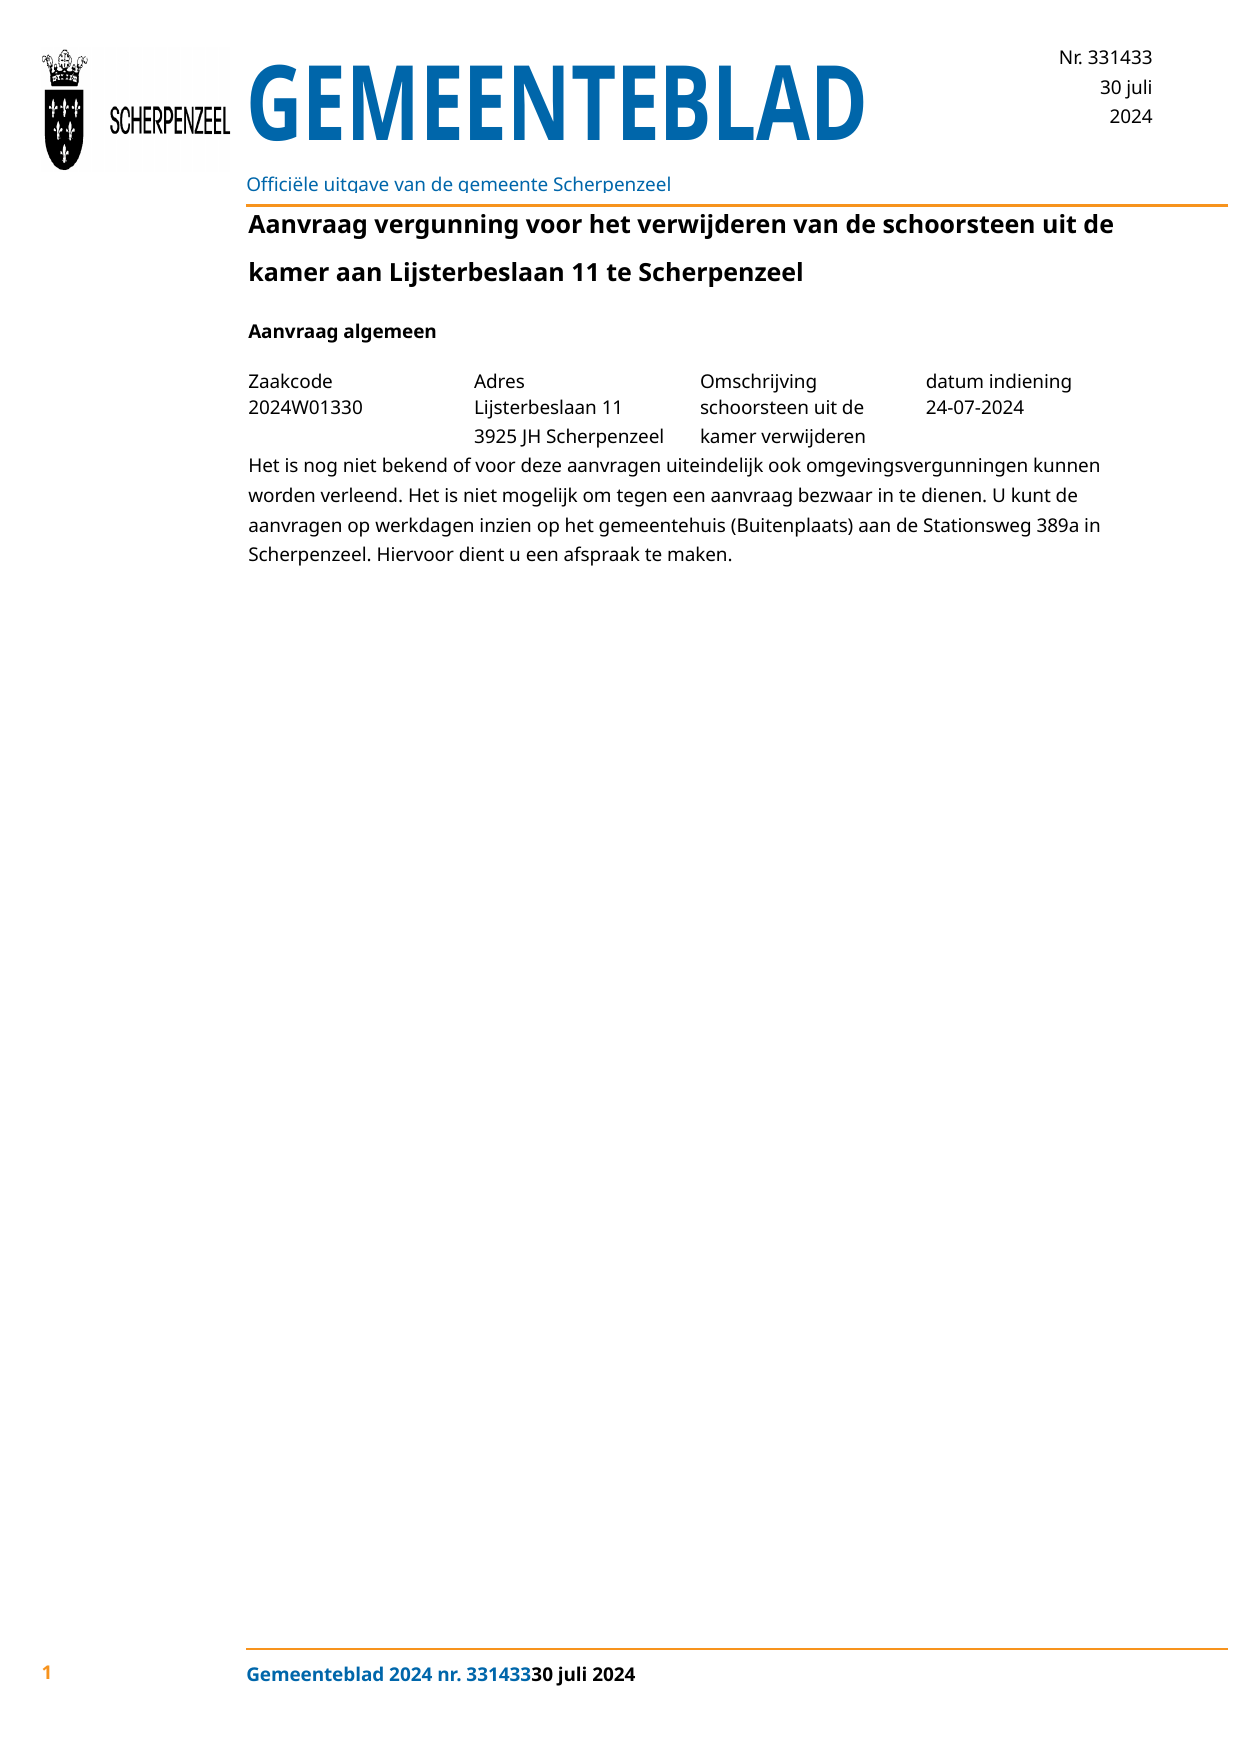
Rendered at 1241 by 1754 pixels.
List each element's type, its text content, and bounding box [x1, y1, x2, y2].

table_cell 24-07-2024 [926, 394, 1152, 449]
table_header datum indiening [926, 369, 1152, 394]
table_header Adres [474, 369, 700, 394]
text Het is nog niet bekend of voor deze aanvragen uiteindelijk ook omgevingsvergunningen kunnen worden verleend. Het is niet mogelijk om tegen een aanvraag bezwaar in te dienen. U kunt de aanvragen op werkdagen inzien op het gemeentehuis (Buitenplaats) aan de Stationsweg 389a in Scherpenzeel. Hiervoor dient u een afspraak te maken. [248, 453, 1152, 567]
table_cell 2024W01330 [248, 394, 474, 449]
table_header Omschrijving [700, 369, 926, 394]
table_header Zaakcode [248, 369, 474, 394]
picture [41, 47, 231, 172]
text Aanvraag vergunning voor het verwijderen van de schoorsteen uit de kamer aan Lijsterbeslaan 11 te Scherpenzeel [248, 207, 1152, 288]
text Aanvraag algemeen [248, 318, 1152, 344]
table_cell Lijsterbeslaan 11 3925 JH Scherpenzeel [474, 394, 700, 449]
table_cell schoorsteen uit de kamer verwijderen [700, 394, 926, 449]
